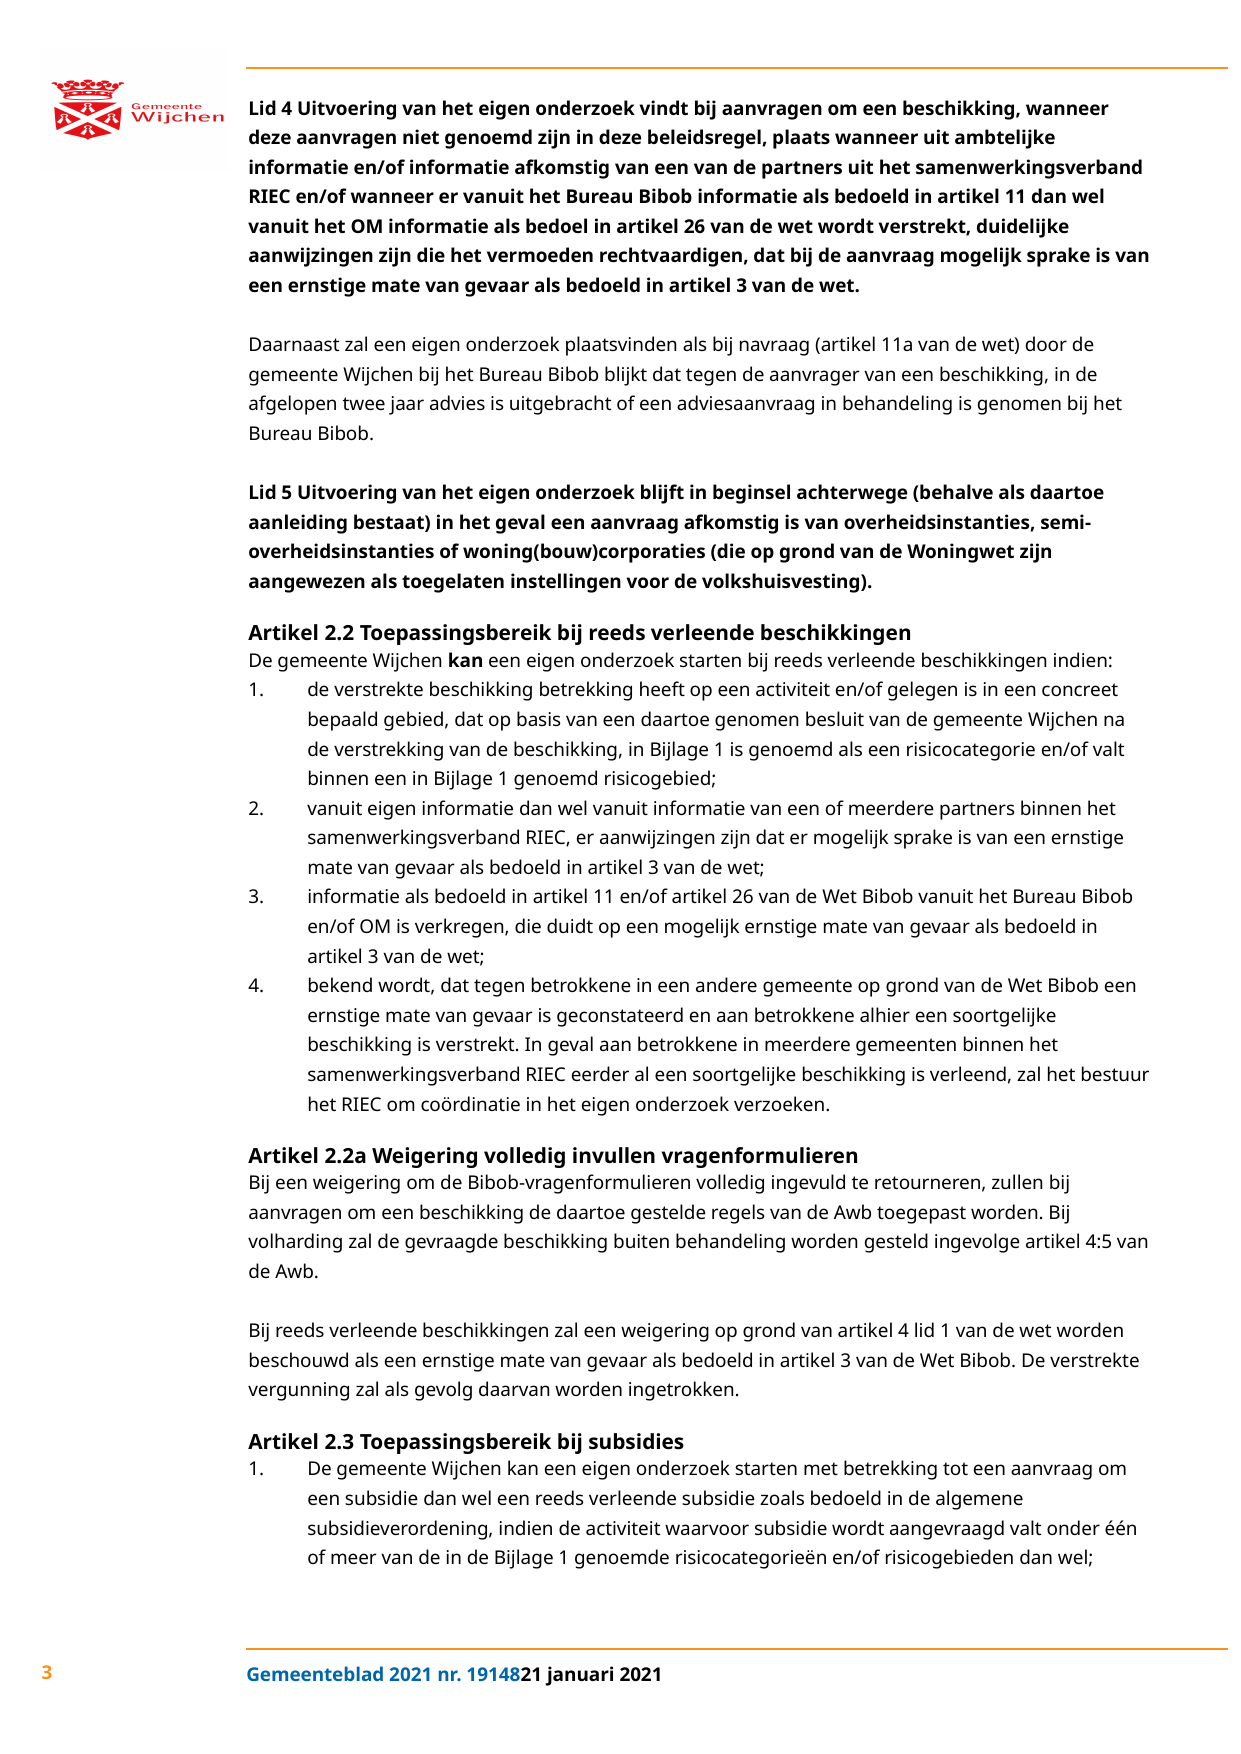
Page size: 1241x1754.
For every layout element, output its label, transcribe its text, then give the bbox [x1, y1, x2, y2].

text Bij reeds verleende beschikkingen zal een weigering op grond van artikel 4 lid 1 van de wet worden beschouwd als een ernstige mate van gevaar als bedoeld in artikel 3 van de Wet Bibob. De verstrekte vergunning zal als gevolg daarvan worden ingetrokken. [248, 1317, 1152, 1402]
text Bij een weigering om de Bibob-vragenformulieren volledig ingevuld te retourneren, zullen bij aanvragen om een beschikking de daartoe gestelde regels van de Awb toegepast worden. Bij volharding zal de gevraagde beschikking buiten behandeling worden gesteld ingevolge artikel 4:5 van de Awb. [248, 1169, 1152, 1284]
list bekend wordt, dat tegen betrokkene in een andere gemeente op grond van de Wet Bibob een ernstige mate van gevaar is geconstateerd en aan betrokkene alhier een soortgelijke beschikking is verstrekt. In geval aan betrokkene in meerdere gemeenten binnen het samenwerkingsverband RIEC eerder al een soortgelijke beschikking is verleend, zal het bestuur het RIEC om coördinatie in het eigen onderzoek verzoeken. [248, 972, 1152, 1116]
list De gemeente Wijchen kan een eigen onderzoek starten met betrekking tot een aanvraag om een subsidie dan wel een reeds verleende subsidie zoals bedoeld in de algemene subsidieverordening, indien de activiteit waarvoor subsidie wordt aangevraagd valt onder één of meer van de in de Bijlage 1 genoemde risicocategorieën en/of risicogebieden dan wel; [248, 1456, 1152, 1570]
text De gemeente Wijchen kan een eigen onderzoek starten bij reeds verleende beschikkingen indien: [248, 647, 1152, 673]
list de verstrekte beschikking betrekking heeft op een activiteit en/of gelegen is in een concreet bepaald gebied, dat op basis van een daartoe genomen besluit van de gemeente Wijchen na de verstrekking van de beschikking, in Bijlage 1 is genoemd als een risicocategorie en/of valt binnen een in Bijlage 1 genoemd risicogebied; [248, 677, 1152, 791]
text Lid 5 Uitvoering van het eigen onderzoek blijft in beginsel achterwege (behalve als daartoe aanleiding bestaat) in het geval een aanvraag afkomstig is van overheidsinstanties, semi-overheidsinstanties of woning(bouw)corporaties (die op grond van de Woningwet zijn aangewezen als toegelaten instellingen voor de volkshuisvesting). [248, 479, 1152, 594]
list vanuit eigen informatie dan wel vanuit informatie van een of meerdere partners binnen het samenwerkingsverband RIEC, er aanwijzingen zijn dat er mogelijk sprake is van een ernstige mate van gevaar als bedoeld in artikel 3 van de wet; [248, 795, 1152, 880]
list informatie als bedoeld in artikel 11 en/of artikel 26 van de Wet Bibob vanuit het Bureau Bibob en/of OM is verkregen, die duidt op een mogelijk ernstige mate van gevaar als bedoeld in artikel 3 van de wet; [248, 884, 1152, 968]
text Daarnaast zal een eigen onderzoek plaatsvinden als bij navraag (artikel 11a van de wet) door de gemeente Wijchen bij het Bureau Bibob blijkt dat tegen de aanvrager van een beschikking, in de afgelopen twee jaar advies is uitgebracht of een adviesaanvraag in behandeling is genomen bij het Bureau Bibob. [248, 331, 1152, 446]
text Artikel 2.3 Toepassingsbereik bij subsidies [248, 1427, 1152, 1456]
text Artikel 2.2a Weigering volledig invullen vragenformulieren [248, 1141, 1152, 1169]
picture [41, 47, 231, 172]
text Lid 4 Uitvoering van het eigen onderzoek vindt bij aanvragen om een beschikking, wanneer deze aanvragen niet genoemd zijn in deze beleidsregel, plaats wanneer uit ambtelijke informatie en/of informatie afkomstig van een van de partners uit het samenwerkingsverband RIEC en/of wanneer er vanuit het Bureau Bibob informatie als bedoeld in artikel 11 dan wel vanuit het OM informatie als bedoel in artikel 26 van de wet wordt verstrekt, duidelijke aanwijzingen zijn die het vermoeden rechtvaardigen, dat bij de aanvraag mogelijk sprake is van een ernstige mate van gevaar als bedoeld in artikel 3 van de wet. [248, 95, 1152, 298]
text Artikel 2.2 Toepassingsbereik bij reeds verleende beschikkingen [248, 618, 1152, 647]
